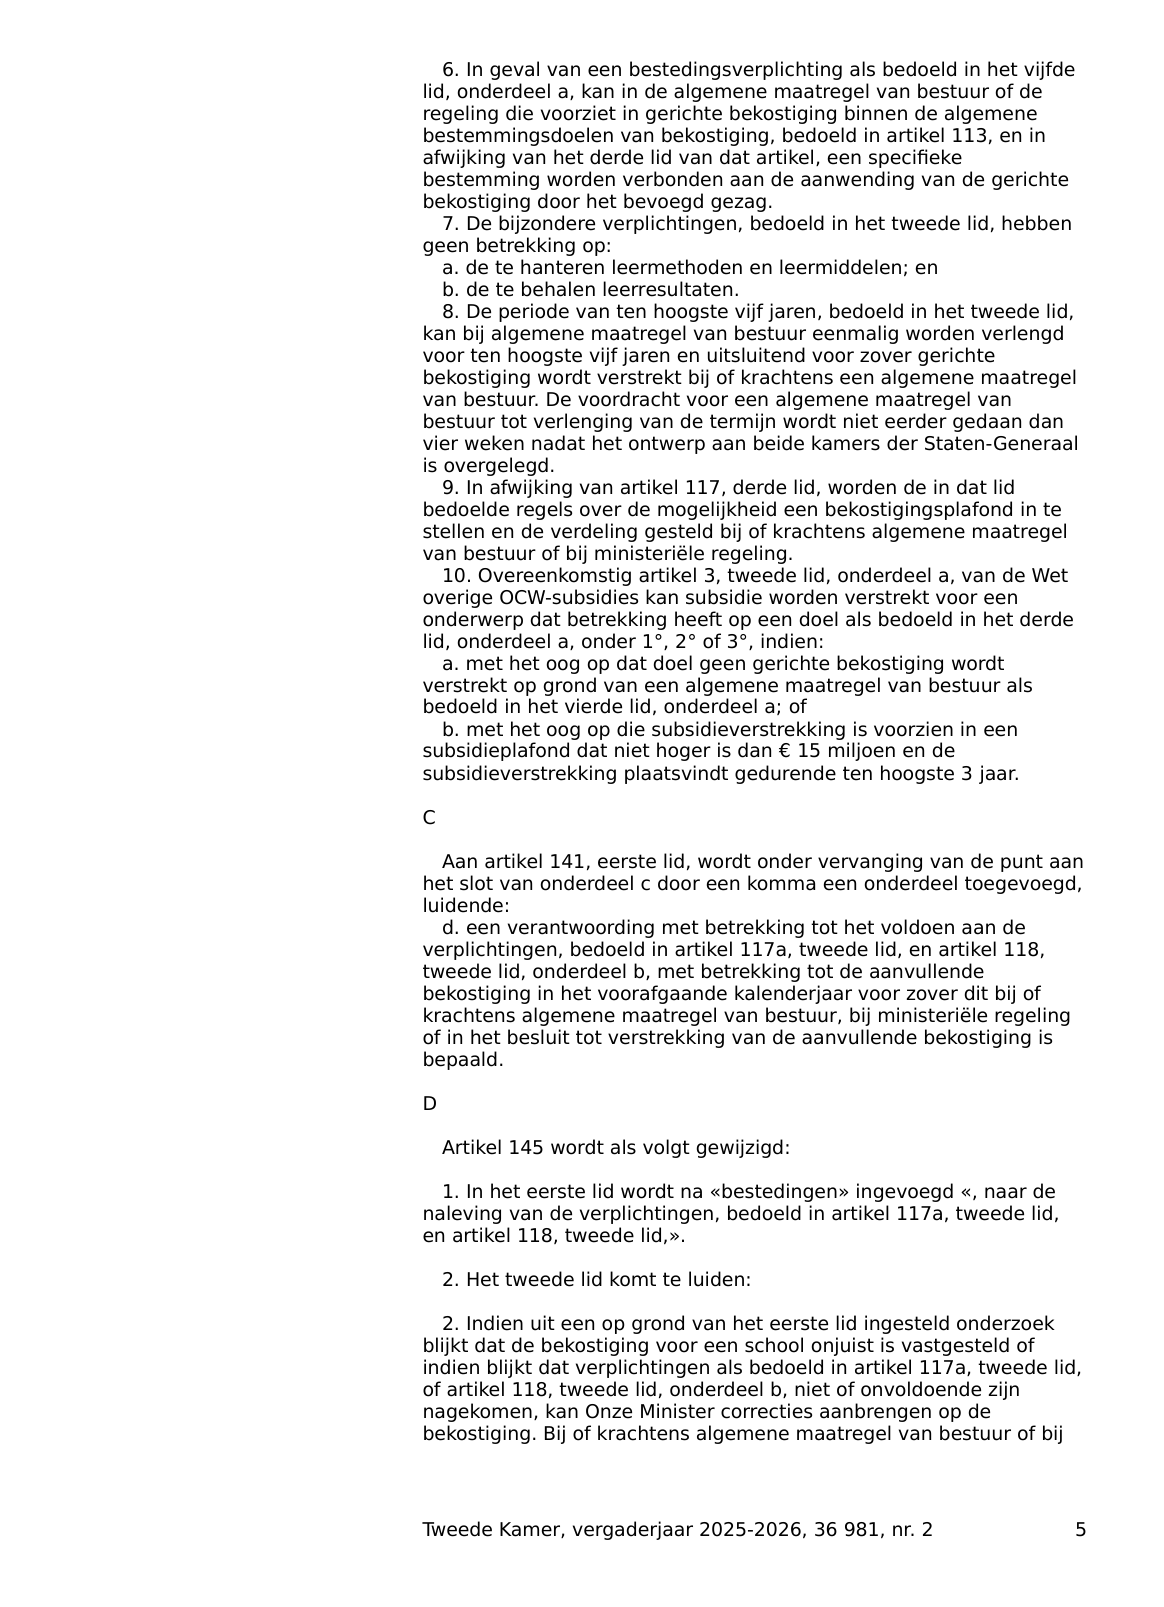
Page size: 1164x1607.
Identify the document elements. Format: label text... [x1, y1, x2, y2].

text 8. De periode van ten hoogste vijf jaren, bedoeld in het tweede lid, kan bij algemene maatregel van bestuur eenmalig worden verlengd voor ten hoogste vijf jaren en uitsluitend voor zover gerichte bekostiging wordt verstrekt bij of krachtens een algemene maatregel van bestuur. De voordracht voor een algemene maatregel van bestuur tot verlenging van de termijn wordt niet eerder gedaan dan vier weken nadat het ontwerp aan beide kamers der Staten-Generaal is overgelegd. [422, 301, 1087, 477]
text 9. In afwijking van artikel 117, derde lid, worden de in dat lid bedoelde regels over de mogelijkheid een bekostigingsplafond in te stellen en de verdeling gesteld bij of krachtens algemene maatregel van bestuur of bij ministeriële regeling. [422, 477, 1087, 564]
text a. met het oog op dat doel geen gerichte bekostiging wordt verstrekt op grond van een algemene maatregel van bestuur als bedoeld in het vierde lid, onderdeel a; of [422, 652, 1087, 718]
text Artikel 145 wordt als volgt gewijzigd: [422, 1137, 1087, 1159]
text 1. In het eerste lid wordt na «bestedingen» ingevoegd «, naar de naleving van de verplichtingen, bedoeld in artikel 117a, tweede lid, en artikel 118, tweede lid,». [422, 1181, 1087, 1247]
text b. met het oog op die subsidieverstrekking is voorzien in een subsidieplafond dat niet hoger is dan € 15 miljoen en de subsidieverstrekking plaatsvindt gedurende ten hoogste 3 jaar. [422, 718, 1087, 784]
text 6. In geval van een bestedingsverplichting als bedoeld in het vijfde lid, onderdeel a, kan in de algemene maatregel van bestuur of de regeling die voorziet in gerichte bekostiging binnen de algemene bestemmingsdoelen van bekostiging, bedoeld in artikel 113, en in afwijking van het derde lid van dat artikel, een specifieke bestemming worden verbonden aan de aanwending van de gerichte bekostiging door het bevoegd gezag. [422, 59, 1087, 213]
text 10. Overeenkomstig artikel 3, tweede lid, onderdeel a, van de Wet overige OCW-subsidies kan subsidie worden verstrekt voor een onderwerp dat betrekking heeft op een doel als bedoeld in het derde lid, onderdeel a, onder 1°, 2° of 3°, indien: [422, 564, 1087, 652]
text 7. De bijzondere verplichtingen, bedoeld in het tweede lid, hebben geen betrekking op: [422, 213, 1087, 257]
text b. de te behalen leerresultaten. [422, 279, 1087, 301]
text C [422, 807, 1087, 828]
text d. een verantwoording met betrekking tot het voldoen aan de verplichtingen, bedoeld in artikel 117a, tweede lid, en artikel 118, tweede lid, onderdeel b, met betrekking tot de aanvullende bekostiging in het voorafgaande kalenderjaar voor zover dit bij of krachtens algemene maatregel van bestuur, bij ministeriële regeling of in het besluit tot verstrekking van de aanvullende bekostiging is bepaald. [422, 917, 1087, 1071]
text Aan artikel 141, eerste lid, wordt onder vervanging van de punt aan het slot van onderdeel c door een komma een onderdeel toegevoegd, luidende: [422, 851, 1087, 917]
text 2. Indien uit een op grond van het eerste lid ingesteld onderzoek blijkt dat de bekostiging voor een school onjuist is vastgesteld of indien blijkt dat verplichtingen als bedoeld in artikel 117a, tweede lid, of artikel 118, tweede lid, onderdeel b, niet of onvoldoende zijn nagekomen, kan Onze Minister correcties aanbrengen op de bekostiging. Bij of krachtens algemene maatregel van bestuur of bij [422, 1313, 1087, 1445]
text a. de te hanteren leermethoden en leermiddelen; en [422, 257, 1087, 279]
text D [422, 1093, 1087, 1115]
text 2. Het tweede lid komt te luiden: [422, 1269, 1087, 1291]
